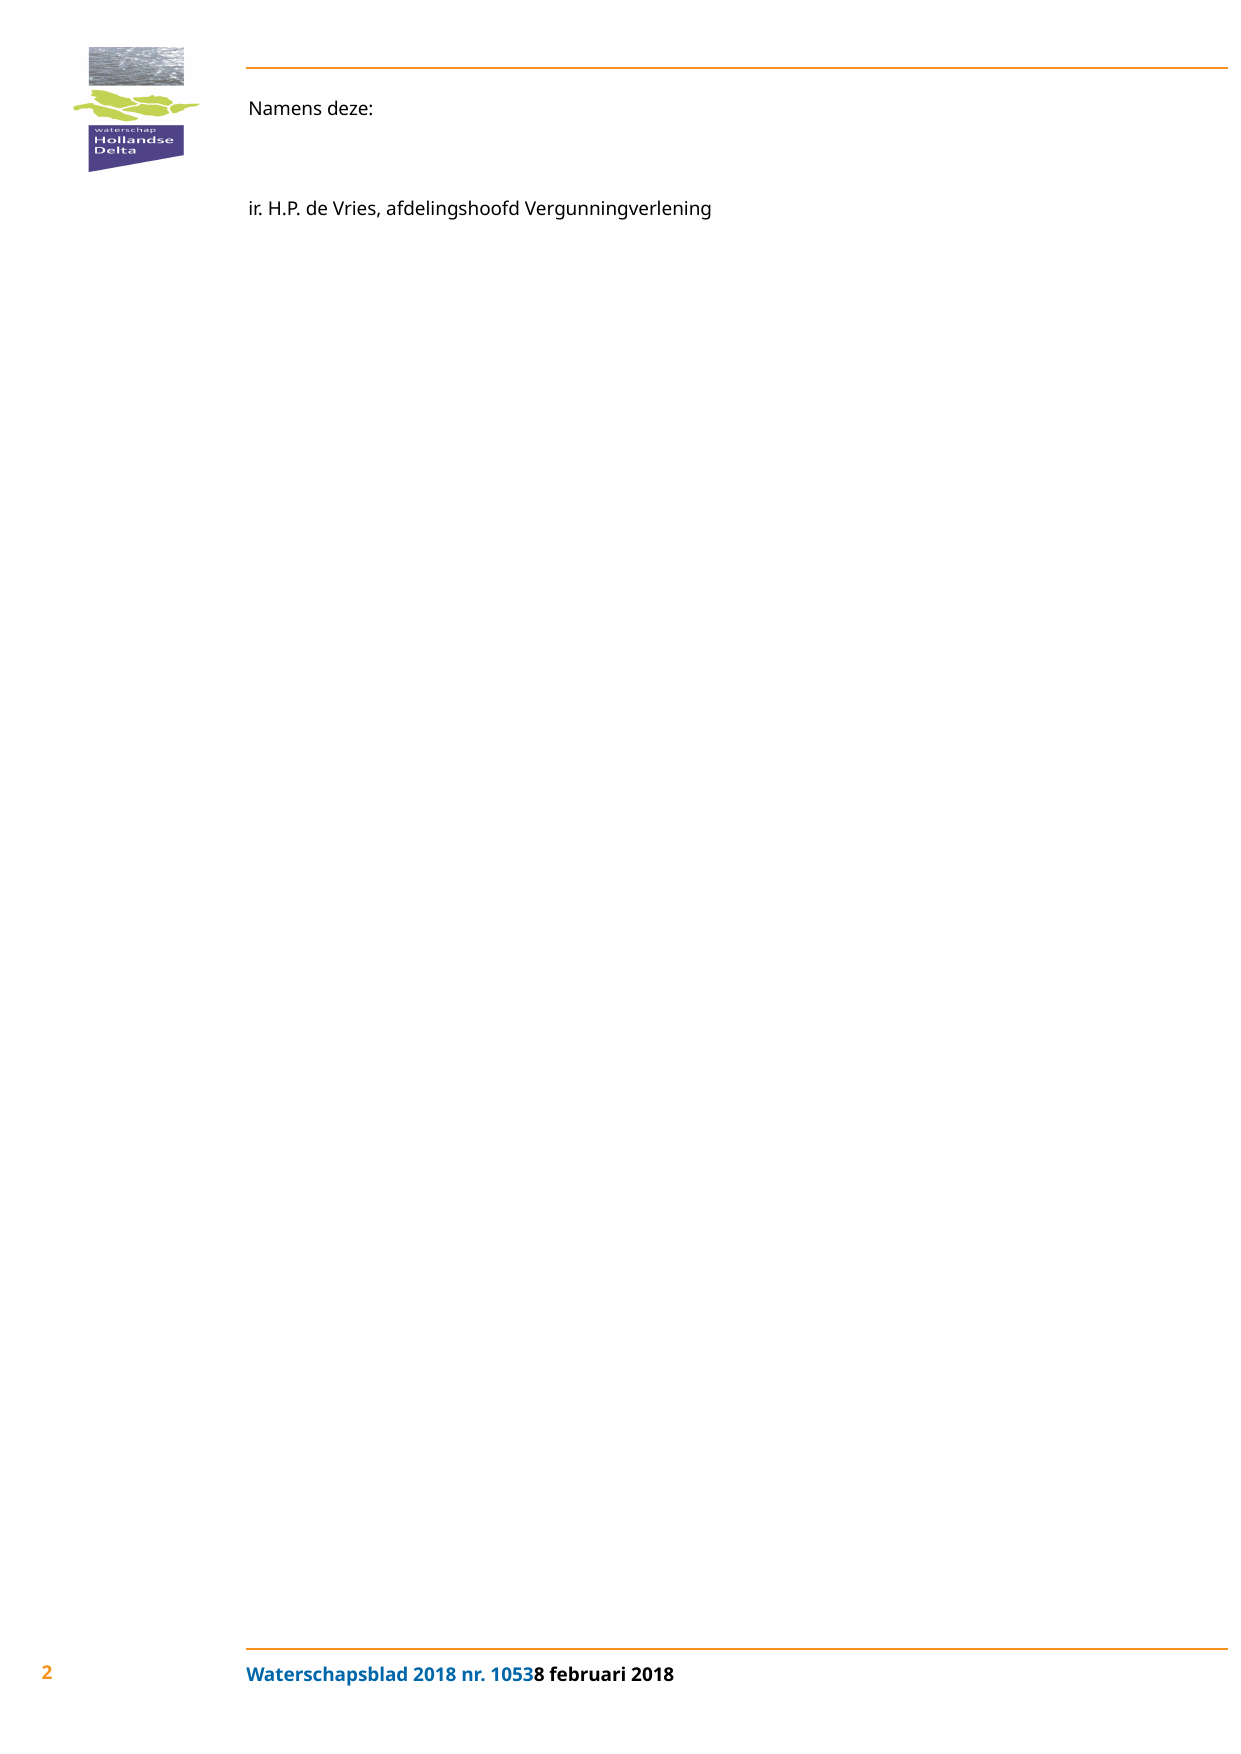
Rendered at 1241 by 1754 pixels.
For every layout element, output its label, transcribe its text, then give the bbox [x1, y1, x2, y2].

text Namens deze: [248, 95, 1152, 121]
picture [41, 47, 231, 172]
text ir. H.P. de Vries, afdelingshoofd Vergunningverlening [248, 196, 1152, 221]
